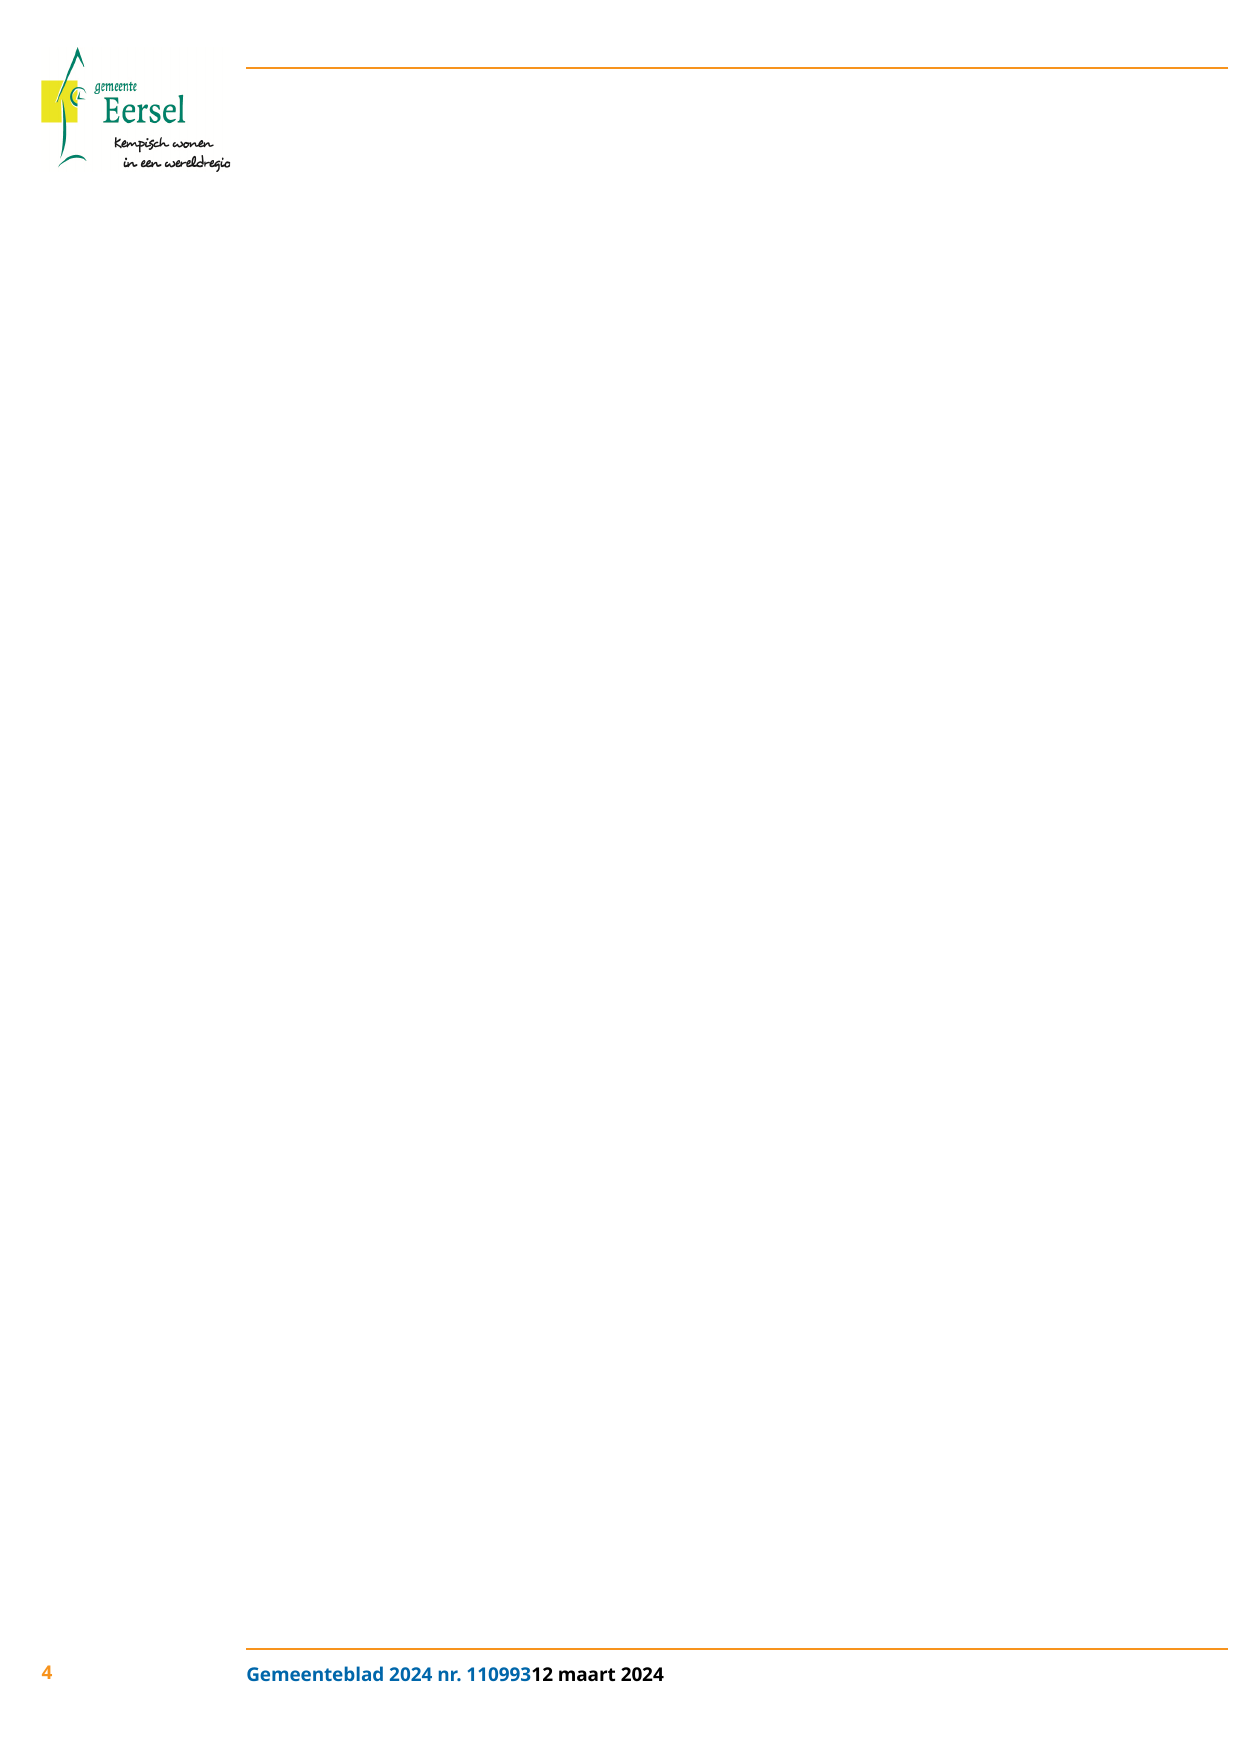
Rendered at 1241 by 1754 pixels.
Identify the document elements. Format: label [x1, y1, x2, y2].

picture [41, 47, 231, 172]
